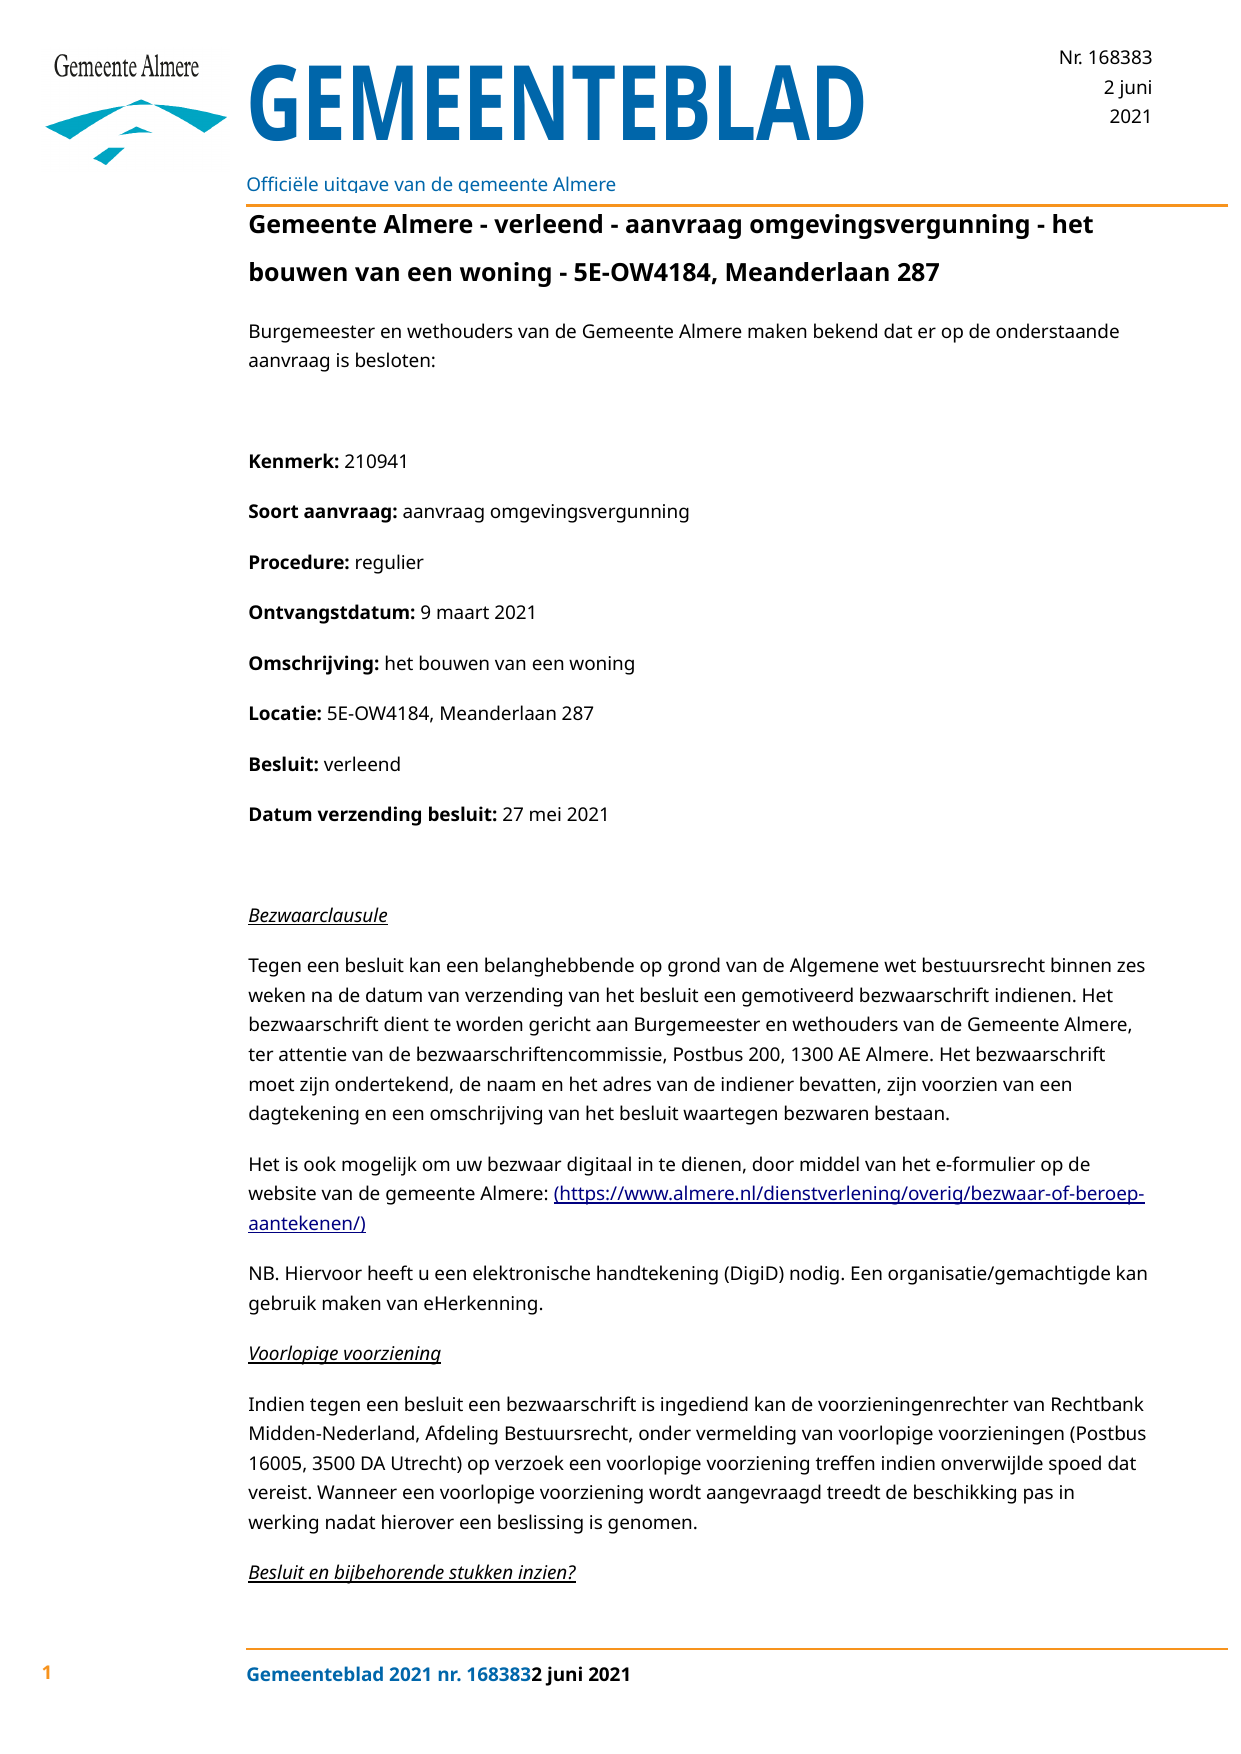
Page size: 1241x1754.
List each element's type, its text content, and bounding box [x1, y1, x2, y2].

text Locatie: 5E-OW4184, Meanderlaan 287 [248, 700, 1152, 726]
text Bezwaarclausule [248, 902, 1152, 928]
picture [41, 47, 231, 172]
text Besluit: verleend [248, 751, 1152, 777]
text Tegen een besluit kan een belanghebbende op grond van de Algemene wet bestuursrecht binnen zes weken na de datum van verzending van het besluit een gemotiveerd bezwaarschrift indienen. Het bezwaarschrift dient te worden gericht aan Burgemeester en wethouders van de Gemeente Almere, ter attentie van de bezwaarschriftencommissie, Postbus 200, 1300 AE Almere. Het bezwaarschrift moet zijn ondertekend, de naam en het adres van de indiener bevatten, zijn voorzien van een dagtekening en een omschrijving van het besluit waartegen bezwaren bestaan. [248, 952, 1152, 1126]
text Burgemeester en wethouders van de Gemeente Almere maken bekend dat er op de onderstaande aanvraag is besloten: [248, 318, 1152, 373]
text Kenmerk: 210941 [248, 448, 1152, 474]
text Omschrijving: het bouwen van een woning [248, 650, 1152, 676]
text NB. Hiervoor heeft u een elektronische handtekening (DigiD) nodig. Een organisatie/gemachtigde kan gebruik maken van eHerkenning. [248, 1260, 1152, 1316]
text Het is ook mogelijk om uw bezwaar digitaal in te dienen, door middel van het e-formulier op de website van de gemeente Almere: (https://www.almere.nl/dienstverlening/overig/bezwaar-of-beroep-aantekenen/) [248, 1151, 1152, 1236]
text Gemeente Almere - verleend - aanvraag omgevingsvergunning - het bouwen van een woning - 5E-OW4184, Meanderlaan 287 [248, 207, 1152, 288]
text Datum verzending besluit: 27 mei 2021 [248, 801, 1152, 827]
text Ontvangstdatum: 9 maart 2021 [248, 599, 1152, 625]
text Indien tegen een besluit een bezwaarschrift is ingediend kan de voorzieningenrechter van Rechtbank Midden-Nederland, Afdeling Bestuursrecht, onder vermelding van voorlopige voorzieningen (Postbus 16005, 3500 DA Utrecht) op verzoek een voorlopige voorziening treffen indien onverwijlde spoed dat vereist. Wanneer een voorlopige voorziening wordt aangevraagd treedt de beschikking pas in werking nadat hierover een beslissing is genomen. [248, 1391, 1152, 1535]
text Procedure: regulier [248, 549, 1152, 575]
text Voorlopige voorziening [248, 1340, 1152, 1366]
text Besluit en bijbehorende stukken inzien? [248, 1559, 1152, 1585]
text Soort aanvraag: aanvraag omgevingsvergunning [248, 499, 1152, 524]
